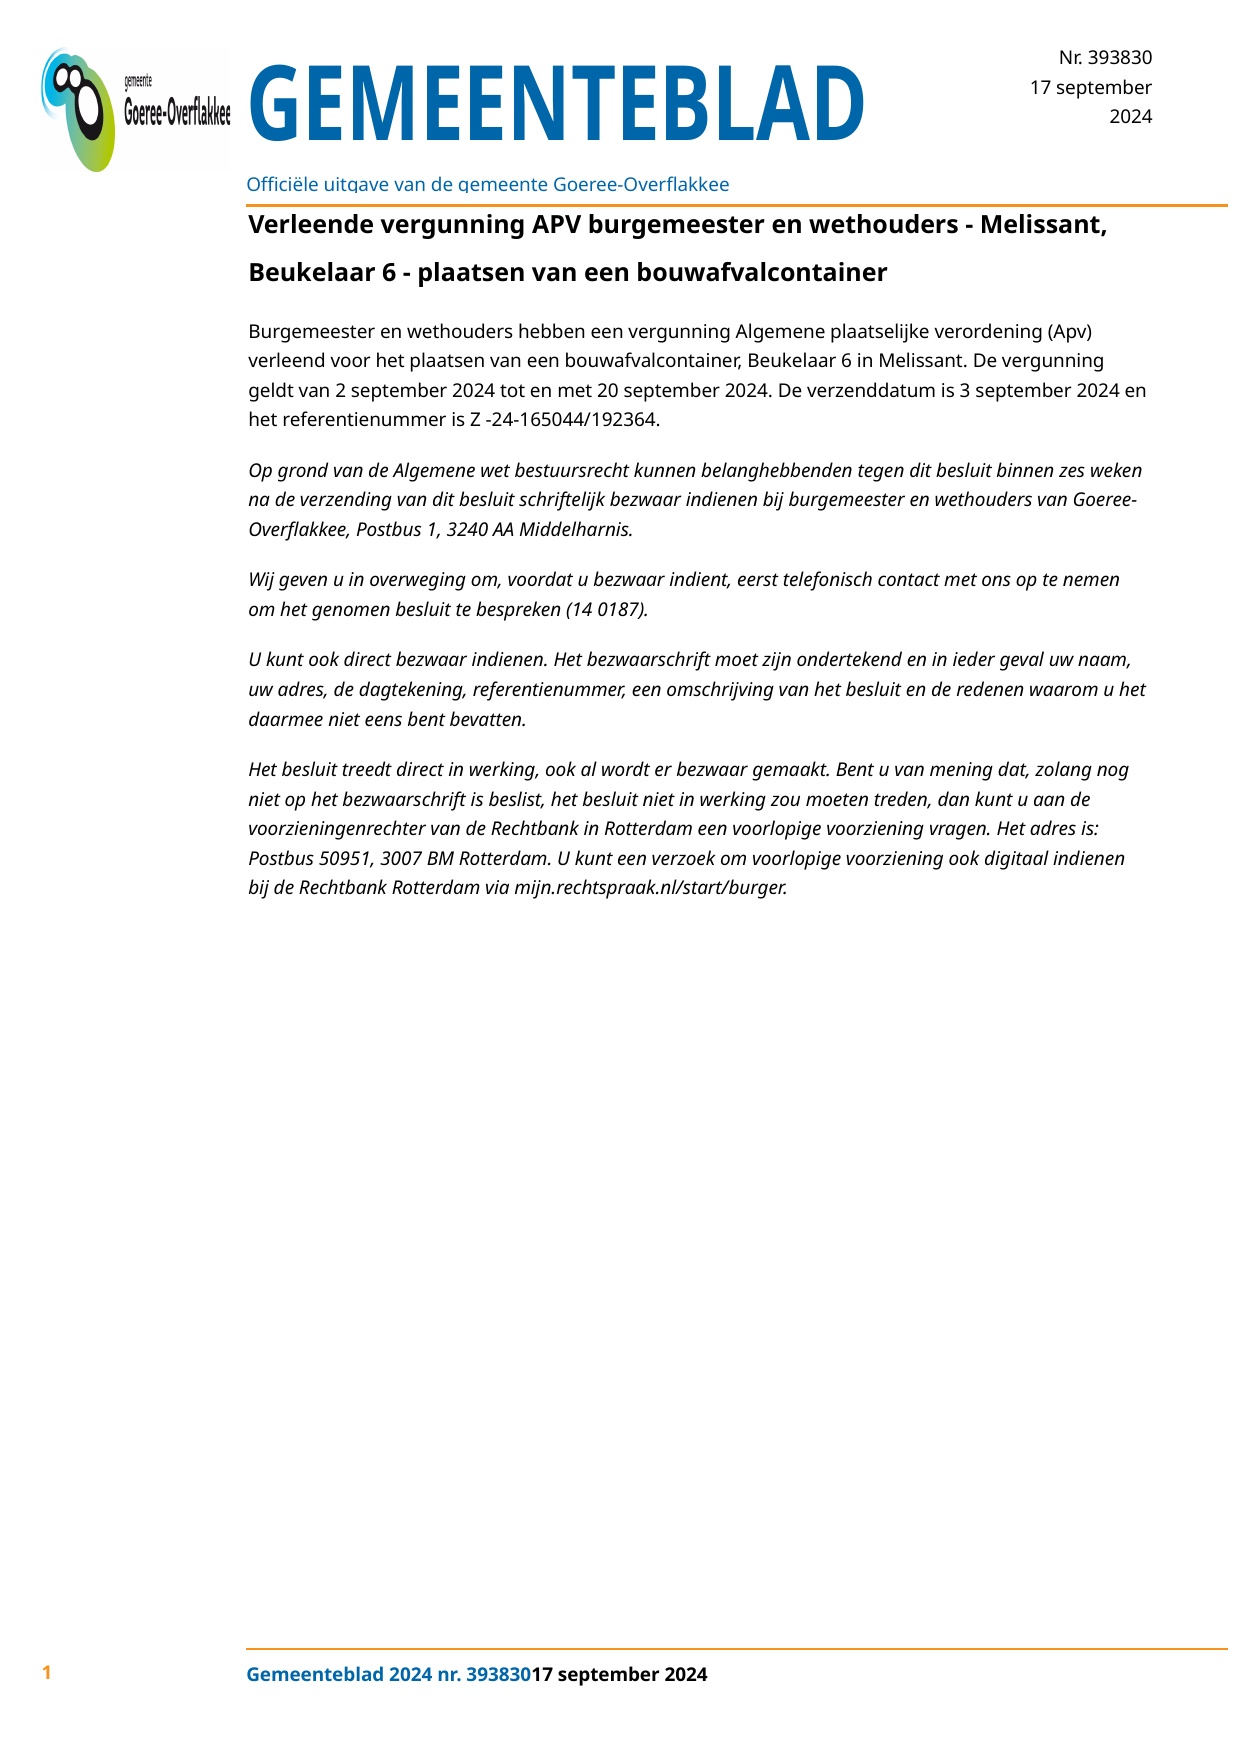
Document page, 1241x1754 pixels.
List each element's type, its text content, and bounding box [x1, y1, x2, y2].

text Verleende vergunning APV burgemeester en wethouders - Melissant, Beukelaar 6 - plaatsen van een bouwafvalcontainer [248, 207, 1152, 288]
picture [41, 47, 231, 172]
text U kunt ook direct bezwaar indienen. Het bezwaarschrift moet zijn ondertekend en in ieder geval uw naam, uw adres, de dagtekening, referentienummer, een omschrijving van het besluit en de redenen waarom u het daarmee niet eens bent bevatten. [248, 647, 1152, 732]
text Op grond van de Algemene wet bestuursrecht kunnen belanghebbenden tegen dit besluit binnen zes weken na de verzending van dit besluit schriftelijk bezwaar indienen bij burgemeester en wethouders van Goeree-Overflakkee, Postbus 1, 3240 AA Middelharnis. [248, 457, 1152, 542]
text Het besluit treedt direct in werking, ook al wordt er bezwaar gemaakt. Bent u van mening dat, zolang nog niet op het bezwaarschrift is beslist, het besluit niet in werking zou moeten treden, dan kunt u aan de voorzieningenrechter van de Rechtbank in Rotterdam een voorlopige voorziening vragen. Het adres is: Postbus 50951, 3007 BM Rotterdam. U kunt een verzoek om voorlopige voorziening ook digitaal indienen bij de Rechtbank Rotterdam via mijn.rechtspraak.nl/start/burger. [248, 756, 1152, 900]
text Wij geven u in overweging om, voordat u bezwaar indient, eerst telefonisch contact met ons op te nemen om het genomen besluit te bespreken (14 0187). [248, 567, 1152, 622]
text Burgemeester en wethouders hebben een vergunning Algemene plaatselijke verordening (Apv) verleend voor het plaatsen van een bouwafvalcontainer, Beukelaar 6 in Melissant. De vergunning geldt van 2 september 2024 tot en met 20 september 2024. De verzenddatum is 3 september 2024 en het referentienummer is Z -24-165044/192364. [248, 318, 1152, 432]
